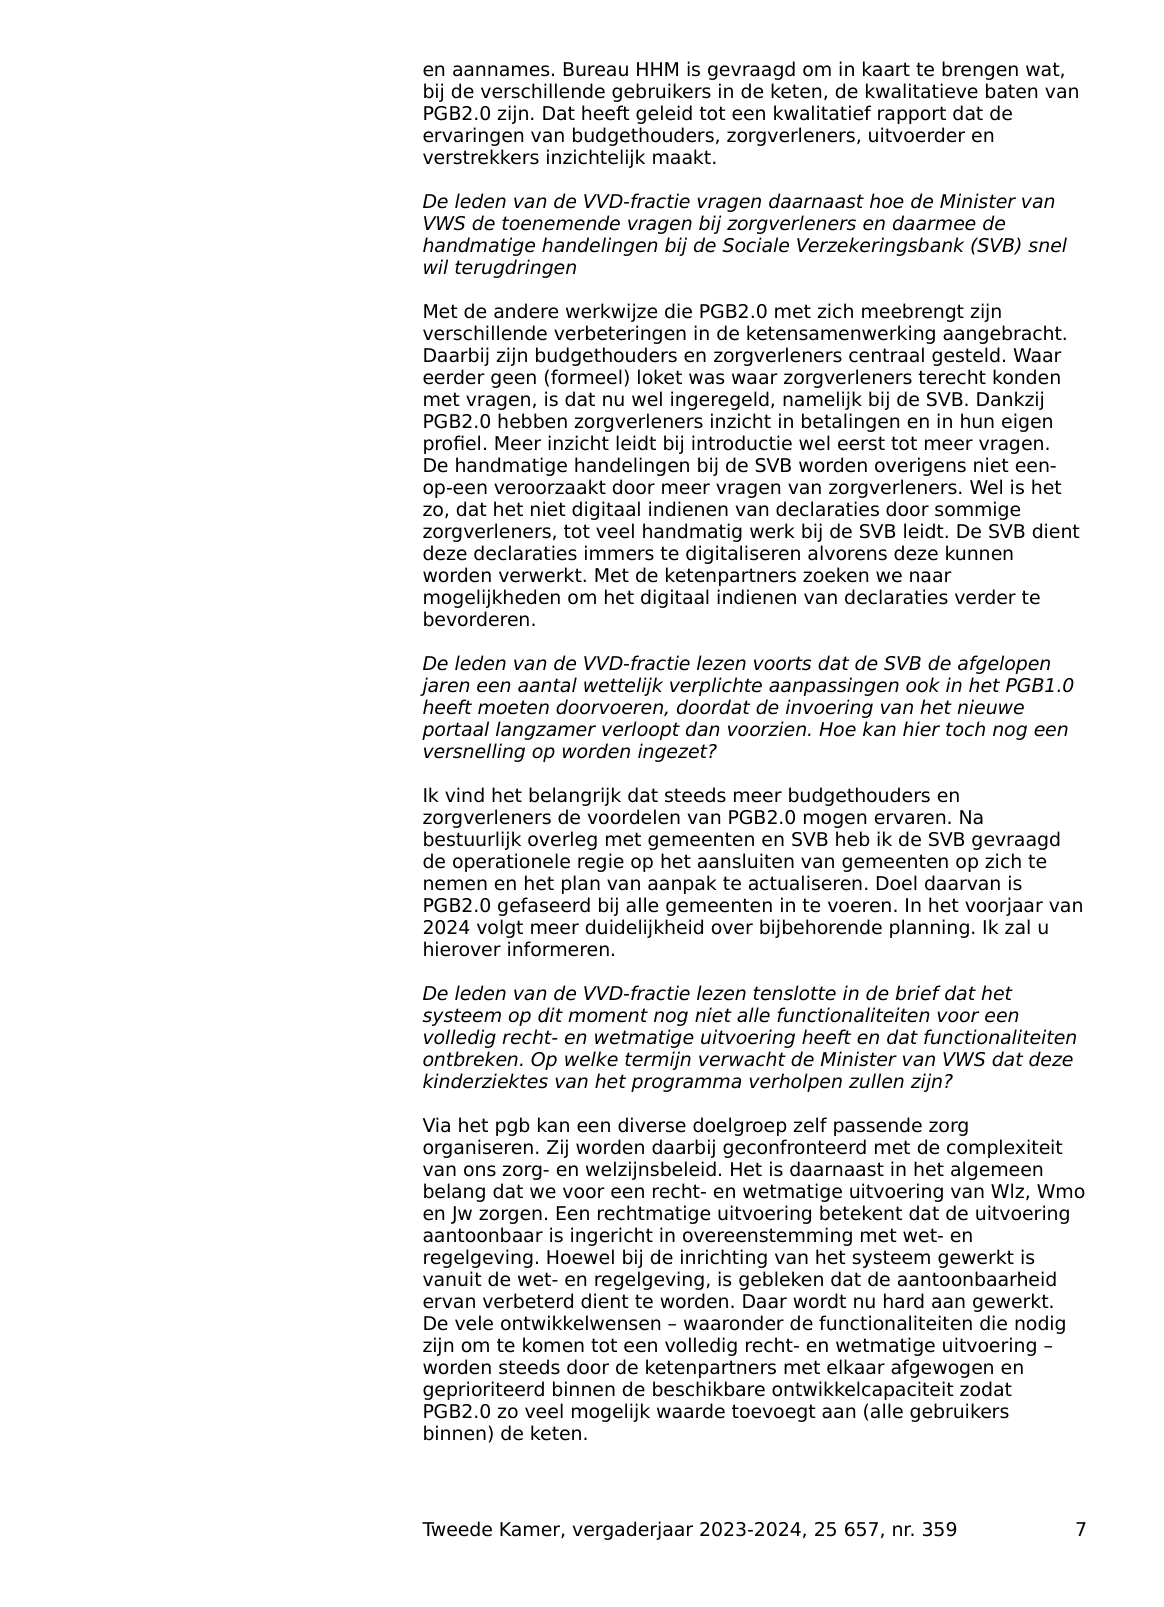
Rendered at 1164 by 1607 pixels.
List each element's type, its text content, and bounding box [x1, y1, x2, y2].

text De leden van de VVD-fractie lezen tenslotte in de brief dat het systeem op dit moment nog niet alle functionaliteiten voor een volledig recht- en wetmatige uitvoering heeft en dat functionaliteiten ontbreken. Op welke termijn verwacht de Minister van VWS dat deze kinderziektes van het programma verholpen zullen zijn? [422, 983, 1087, 1093]
text Met de andere werkwijze die PGB2.0 met zich meebrengt zijn verschillende verbeteringen in de ketensamenwerking aangebracht. Daarbij zijn budgethouders en zorgverleners centraal gesteld. Waar eerder geen (formeel) loket was waar zorgverleners terecht konden met vragen, is dat nu wel ingeregeld, namelijk bij de SVB. Dankzij PGB2.0 hebben zorgverleners inzicht in betalingen en in hun eigen profiel. Meer inzicht leidt bij introductie wel eerst tot meer vragen. [422, 301, 1087, 455]
text en aannames. Bureau HHM is gevraagd om in kaart te brengen wat, bij de verschillende gebruikers in de keten, de kwalitatieve baten van PGB2.0 zijn. Dat heeft geleid tot een kwalitatief rapport dat de ervaringen van budgethouders, zorgverleners, uitvoerder en verstrekkers inzichtelijk maakt. [422, 59, 1087, 169]
text De handmatige handelingen bij de SVB worden overigens niet een-op-een veroorzaakt door meer vragen van zorgverleners. Wel is het zo, dat het niet digitaal indienen van declaraties door sommige zorgverleners, tot veel handmatig werk bij de SVB leidt. De SVB dient deze declaraties immers te digitaliseren alvorens deze kunnen worden verwerkt. Met de ketenpartners zoeken we naar mogelijkheden om het digitaal indienen van declaraties verder te bevorderen. [422, 455, 1087, 631]
text Ik vind het belangrijk dat steeds meer budgethouders en zorgverleners de voordelen van PGB2.0 mogen ervaren. Na bestuurlijk overleg met gemeenten en SVB heb ik de SVB gevraagd de operationele regie op het aansluiten van gemeenten op zich te nemen en het plan van aanpak te actualiseren. Doel daarvan is PGB2.0 gefaseerd bij alle gemeenten in te voeren. In het voorjaar van 2024 volgt meer duidelijkheid over bijbehorende planning. Ik zal u hierover informeren. [422, 785, 1087, 961]
text Via het pgb kan een diverse doelgroep zelf passende zorg organiseren. Zij worden daarbij geconfronteerd met de complexiteit van ons zorg- en welzijnsbeleid. Het is daarnaast in het algemeen belang dat we voor een recht- en wetmatige uitvoering van Wlz, Wmo en Jw zorgen. Een rechtmatige uitvoering betekent dat de uitvoering aantoonbaar is ingericht in overeenstemming met wet- en regelgeving. Hoewel bij de inrichting van het systeem gewerkt is vanuit de wet- en regelgeving, is gebleken dat de aantoonbaarheid ervan verbeterd dient te worden. Daar wordt nu hard aan gewerkt. De vele ontwikkelwensen – waaronder de functionaliteiten die nodig zijn om te komen tot een volledig recht- en wetmatige uitvoering – worden steeds door de ketenpartners met elkaar afgewogen en geprioriteerd binnen de beschikbare ontwikkelcapaciteit zodat PGB2.0 zo veel mogelijk waarde toevoegt aan (alle gebruikers binnen) de keten. [422, 1115, 1087, 1445]
text De leden van de VVD-fractie lezen voorts dat de SVB de afgelopen jaren een aantal wettelijk verplichte aanpassingen ook in het PGB1.0 heeft moeten doorvoeren, doordat de invoering van het nieuwe portaal langzamer verloopt dan voorzien. Hoe kan hier toch nog een versnelling op worden ingezet? [422, 653, 1087, 763]
text De leden van de VVD-fractie vragen daarnaast hoe de Minister van VWS de toenemende vragen bij zorgverleners en daarmee de handmatige handelingen bij de Sociale Verzekeringsbank (SVB) snel wil terugdringen [422, 191, 1087, 279]
